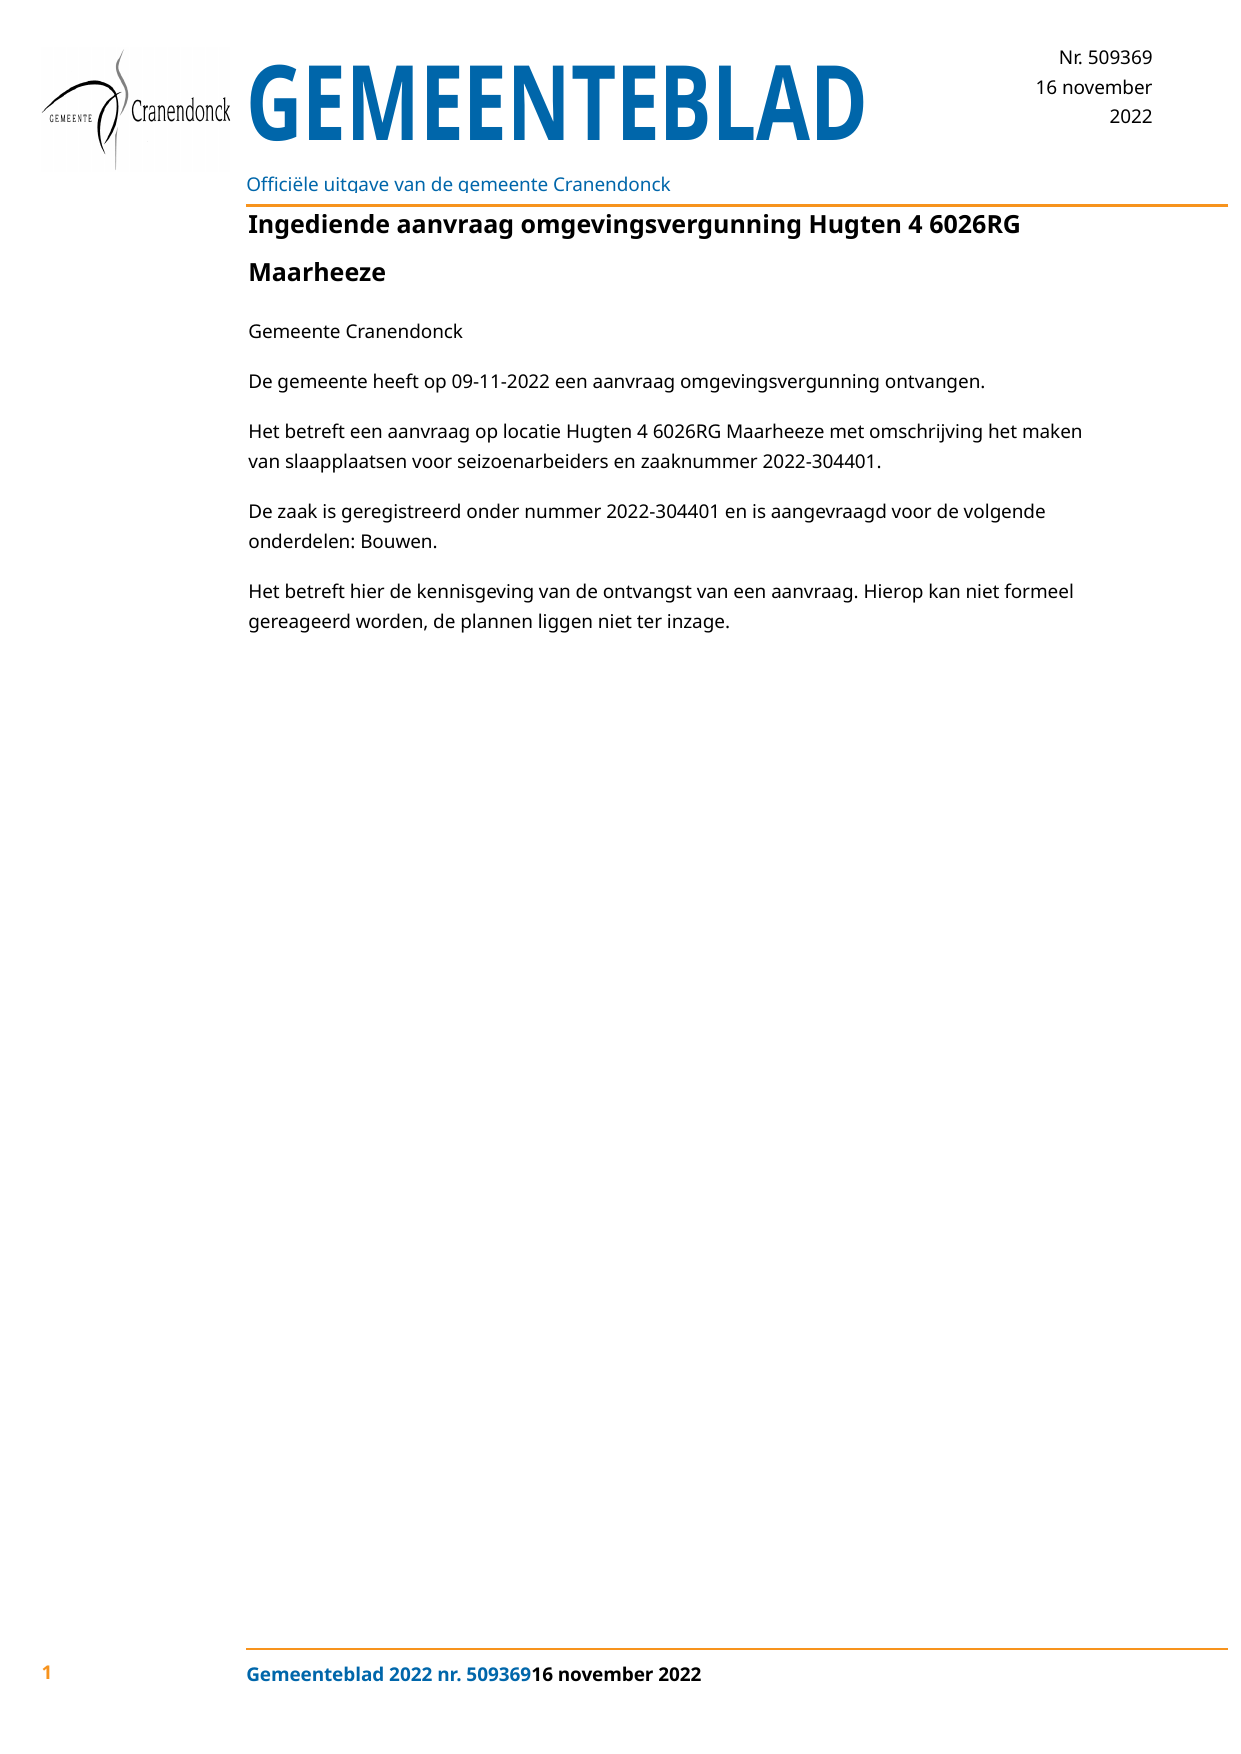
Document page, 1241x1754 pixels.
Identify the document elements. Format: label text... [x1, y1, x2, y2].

text De gemeente heeft op 09-11-2022 een aanvraag omgevingsvergunning ontvangen. [248, 368, 1152, 394]
text Ingediende aanvraag omgevingsvergunning Hugten 4 6026RG Maarheeze [248, 207, 1152, 288]
text Het betreft hier de kennisgeving van de ontvangst van een aanvraag. Hierop kan niet formeel gereageerd worden, de plannen liggen niet ter inzage. [248, 579, 1152, 634]
picture [41, 47, 231, 172]
text Het betreft een aanvraag op locatie Hugten 4 6026RG Maarheeze met omschrijving het maken van slaapplaatsen voor seizoenarbeiders en zaaknummer 2022-304401. [248, 419, 1152, 474]
text De zaak is geregistreerd onder nummer 2022-304401 en is aangevraagd voor de volgende onderdelen: Bouwen. [248, 499, 1152, 554]
text Gemeente Cranendonck [248, 318, 1152, 344]
